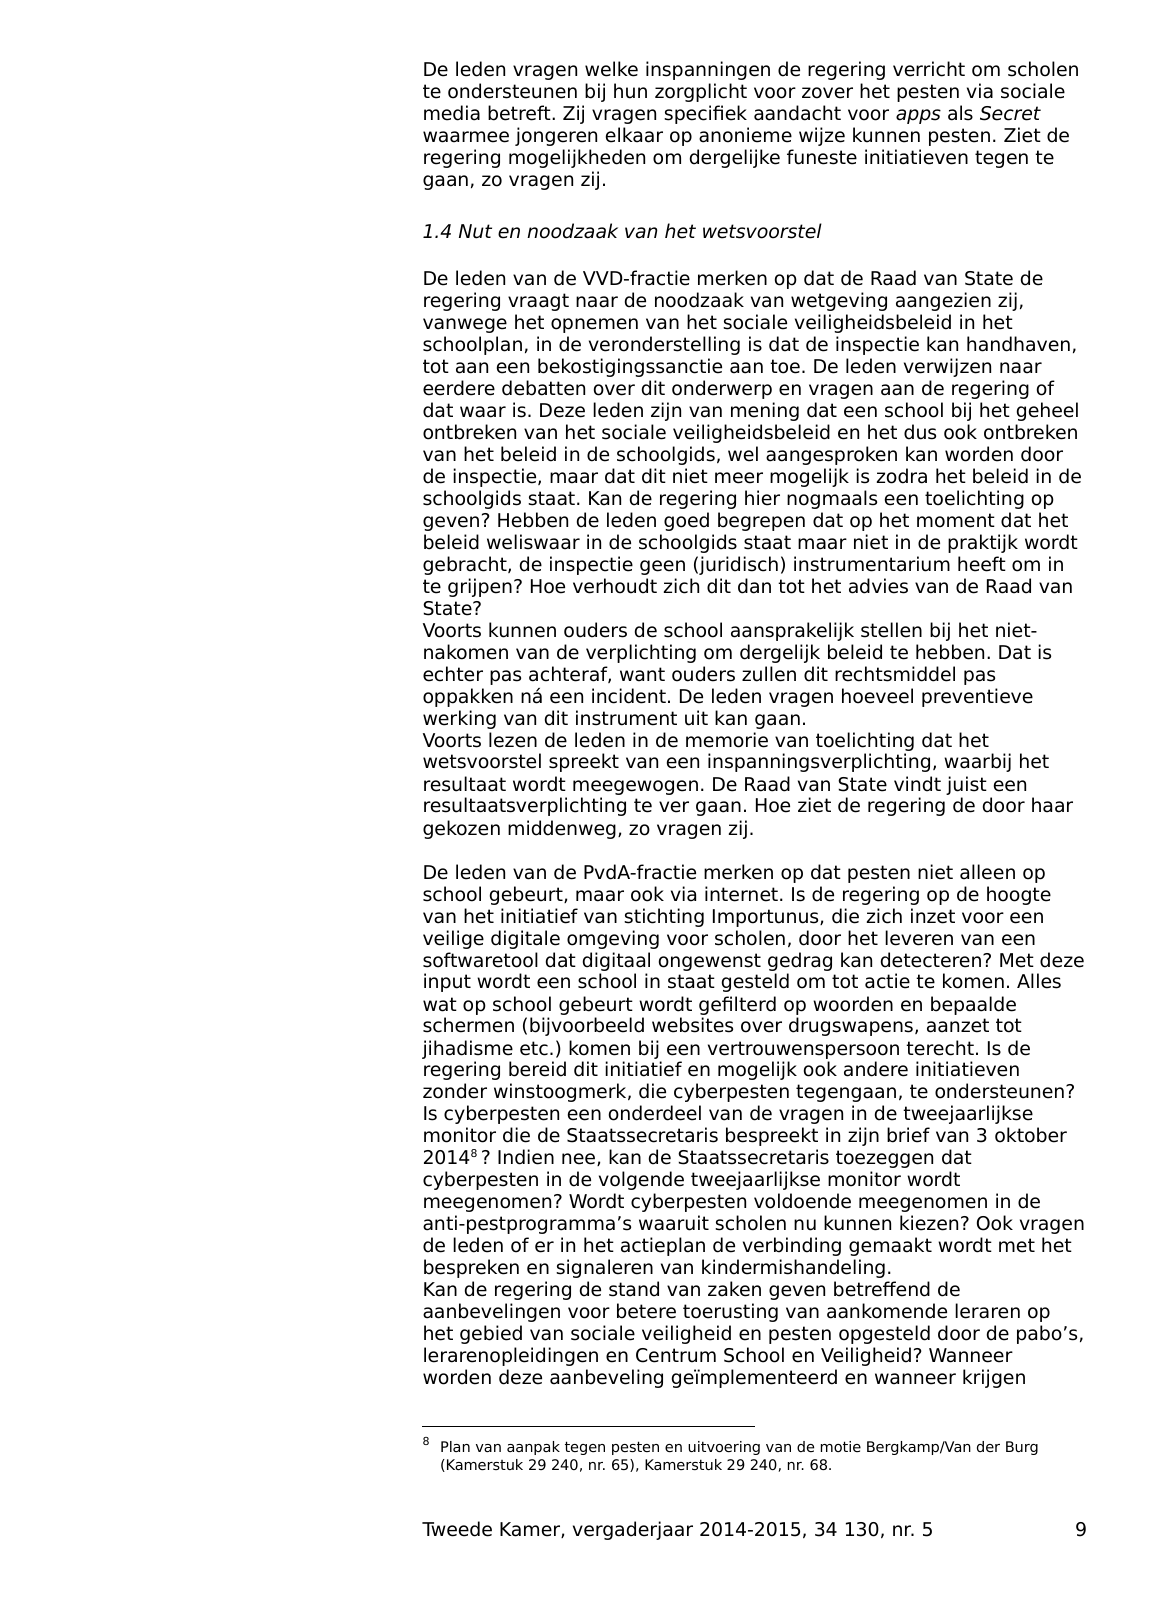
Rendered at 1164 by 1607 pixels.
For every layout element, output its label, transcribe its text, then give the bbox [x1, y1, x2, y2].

text Kan de regering de stand van zaken geven betreffend de aanbevelingen voor betere toerusting van aankomende leraren op het gebied van sociale veiligheid en pesten opgesteld door de pabo’s, lerarenopleidingen en Centrum School en Veiligheid? Wanneer worden deze aanbeveling geïmplementeerd en wanneer krijgen [422, 1279, 1087, 1389]
text De leden vragen welke inspanningen de regering verricht om scholen te ondersteunen bij hun zorgplicht voor zover het pesten via sociale media betreft. Zij vragen specifiek aandacht voor apps als Secret waarmee jongeren elkaar op anonieme wijze kunnen pesten. Ziet de regering mogelijkheden om dergelijke funeste initiatieven tegen te gaan, zo vragen zij. [422, 59, 1087, 191]
text De leden van de VVD-fractie merken op dat de Raad van State de regering vraagt naar de noodzaak van wetgeving aangezien zij, vanwege het opnemen van het sociale veiligheidsbeleid in het schoolplan, in de veronderstelling is dat de inspectie kan handhaven, tot aan een bekostigingssanctie aan toe. De leden verwijzen naar eerdere debatten over dit onderwerp en vragen aan de regering of dat waar is. Deze leden zijn van mening dat een school bij het geheel ontbreken van het sociale veiligheidsbeleid en het dus ook ontbreken van het beleid in de schoolgids, wel aangesproken kan worden door de inspectie, maar dat dit niet meer mogelijk is zodra het beleid in de schoolgids staat. Kan de regering hier nogmaals een toelichting op geven? Hebben de leden goed begrepen dat op het moment dat het beleid weliswaar in de schoolgids staat maar niet in de praktijk wordt gebracht, de inspectie geen (juridisch) instrumentarium heeft om in te grijpen? Hoe verhoudt zich dit dan tot het advies van de Raad van State? [422, 268, 1087, 619]
subtitle 1.4 Nut en noodzaak van het wetsvoorstel [422, 221, 1087, 243]
text Is cyberpesten een onderdeel van de vragen in de tweejaarlijkse monitor die de Staatssecretaris bespreekt in zijn brief van 3 oktober 2014? Indien nee, kan de Staatssecretaris toezeggen dat cyberpesten in de volgende tweejaarlijkse monitor wordt meegenomen? Wordt cyberpesten voldoende meegenomen in de anti-pestprogramma’s waaruit scholen nu kunnen kiezen? Ook vragen de leden of er in het actieplan de verbinding gemaakt wordt met het bespreken en signaleren van kindermishandeling. [422, 1103, 1087, 1279]
text De leden van de PvdA-fractie merken op dat pesten niet alleen op school gebeurt, maar ook via internet. Is de regering op de hoogte van het initiatief van stichting Importunus, die zich inzet voor een veilige digitale omgeving voor scholen, door het leveren van een softwaretool dat digitaal ongewenst gedrag kan detecteren? Met deze input wordt een school in staat gesteld om tot actie te komen. Alles wat op school gebeurt wordt gefilterd op woorden en bepaalde schermen (bijvoorbeeld websites over drugswapens, aanzet tot jihadisme etc.) komen bij een vertrouwenspersoon terecht. Is de regering bereid dit initiatief en mogelijk ook andere initiatieven zonder winstoogmerk, die cyberpesten tegengaan, te ondersteunen? [422, 862, 1087, 1103]
text Voorts kunnen ouders de school aansprakelijk stellen bij het niet-nakomen van de verplichting om dergelijk beleid te hebben. Dat is echter pas achteraf, want ouders zullen dit rechtsmiddel pas oppakken ná een incident. De leden vragen hoeveel preventieve werking van dit instrument uit kan gaan. [422, 619, 1087, 729]
text Voorts lezen de leden in de memorie van toelichting dat het wetsvoorstel spreekt van een inspanningsverplichting, waarbij het resultaat wordt meegewogen. De Raad van State vindt juist een resultaatsverplichting te ver gaan. Hoe ziet de regering de door haar gekozen middenweg, zo vragen zij. [422, 729, 1087, 839]
text Plan van aanpak tegen pesten en uitvoering van de motie Bergkamp/Van der Burg (Kamerstuk 29 240, nr. 65), Kamerstuk 29 240, nr. 68. [422, 1435, 1087, 1474]
